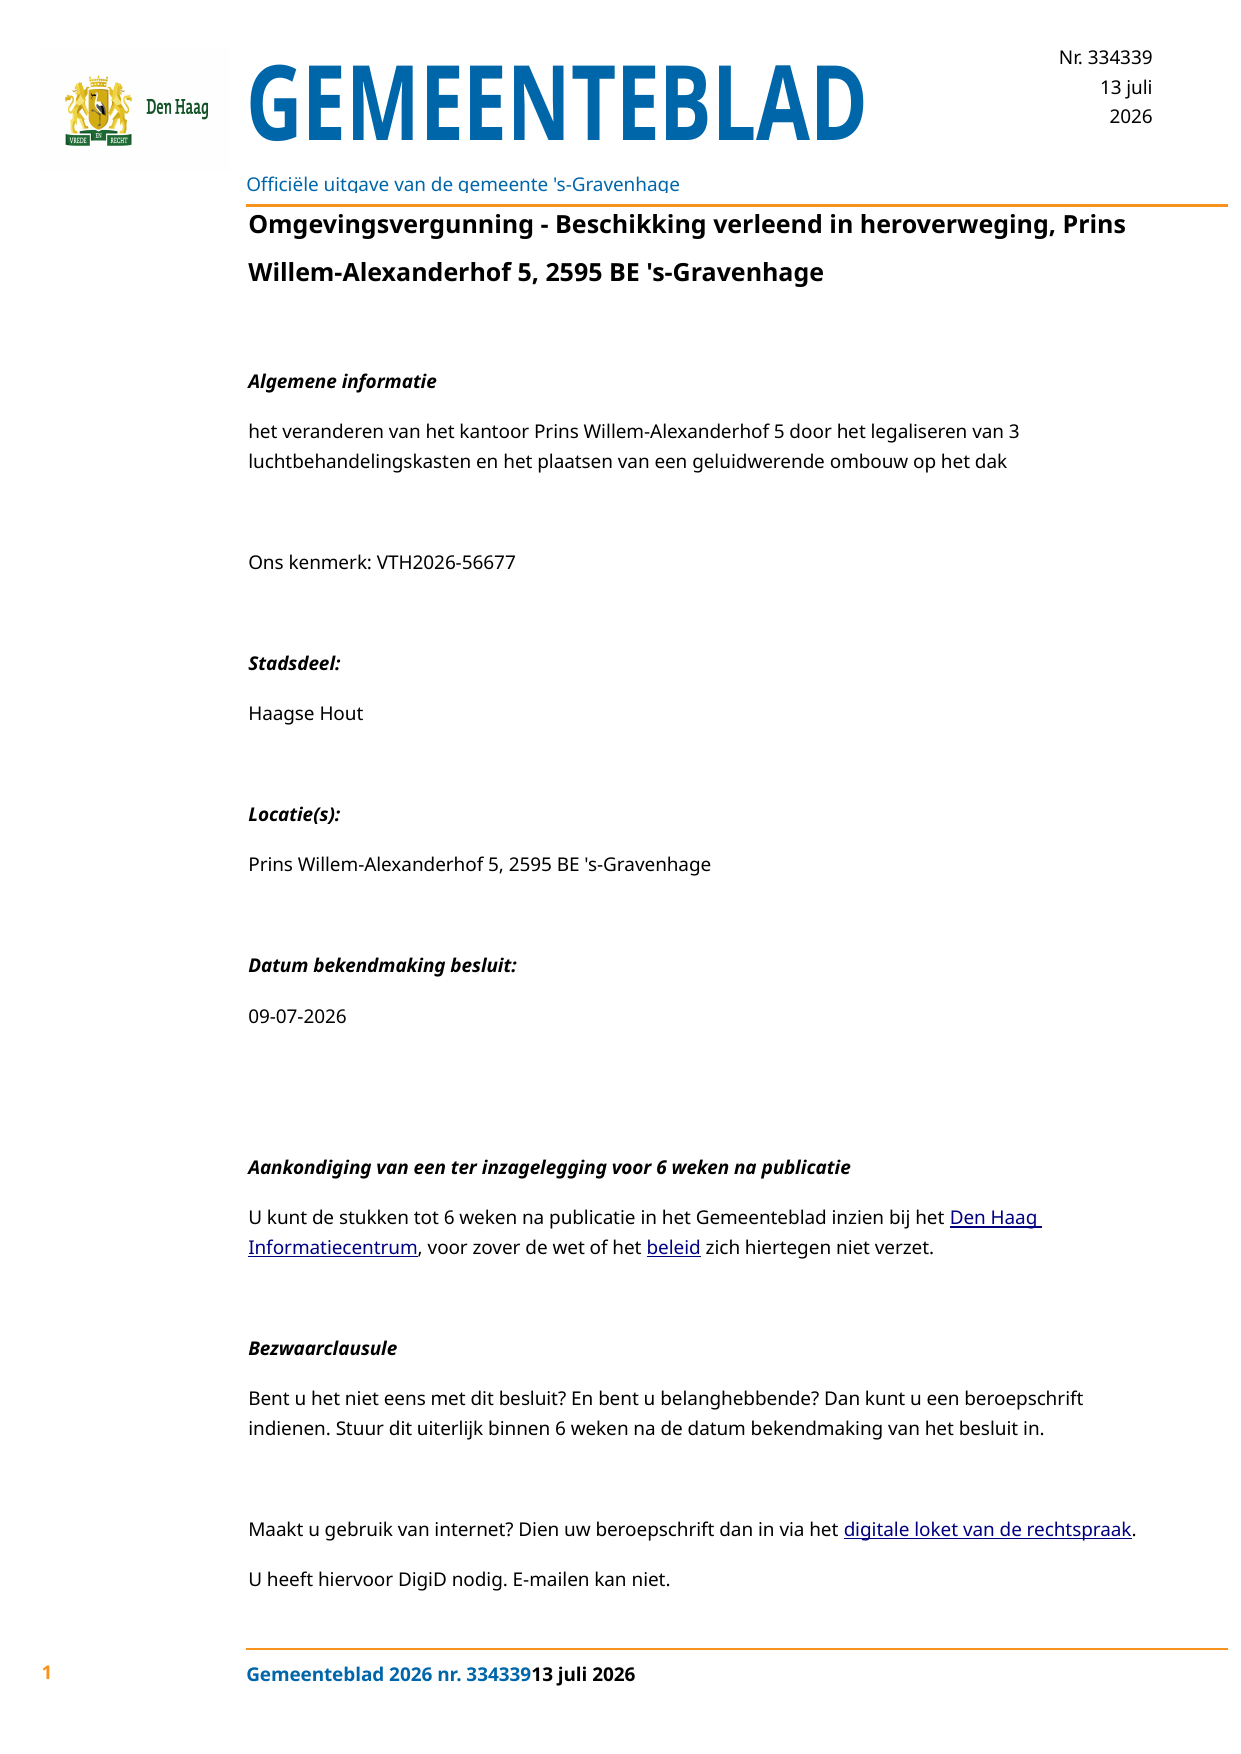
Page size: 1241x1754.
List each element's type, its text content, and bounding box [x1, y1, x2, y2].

picture [41, 47, 231, 172]
text U heeft hiervoor DigiD nodig. E-mailen kan niet. [248, 1566, 1152, 1592]
text Datum bekendmaking besluit: [248, 952, 1152, 978]
text Locatie(s): [248, 801, 1152, 827]
text Prins Willem-Alexanderhof 5, 2595 BE 's-Gravenhage [248, 852, 1152, 877]
text Algemene informatie [248, 368, 1152, 394]
text Haagse Hout [248, 700, 1152, 726]
text het veranderen van het kantoor Prins Willem-Alexanderhof 5 door het legaliseren van 3 luchtbehandelingskasten en het plaatsen van een geluidwerende ombouw op het dak [248, 419, 1152, 474]
text U kunt de stukken tot 6 weken na publicatie in het Gemeenteblad inzien bij het Den Haag Informatiecentrum, voor zover de wet of het beleid zich hiertegen niet verzet. [248, 1204, 1152, 1260]
text Maakt u gebruik van internet? Dien uw beroepschrift dan in via het digitale loket van de rechtspraak. [248, 1516, 1152, 1542]
text Aankondiging van een ter inzagelegging voor 6 weken na publicatie [248, 1154, 1152, 1180]
text Bent u het niet eens met dit besluit? En bent u belanghebbende? Dan kunt u een beroepschrift indienen. Stuur dit uiterlijk binnen 6 weken na de datum bekendmaking van het besluit in. [248, 1385, 1152, 1441]
text Ons kenmerk: VTH2026-56677 [248, 549, 1152, 575]
text Bezwaarclausule [248, 1335, 1152, 1361]
text Stadsdeel: [248, 650, 1152, 676]
text 09-07-2026 [248, 1003, 1152, 1029]
text Omgevingsvergunning - Beschikking verleend in heroverweging, Prins Willem-Alexanderhof 5, 2595 BE 's-Gravenhage [248, 207, 1152, 288]
